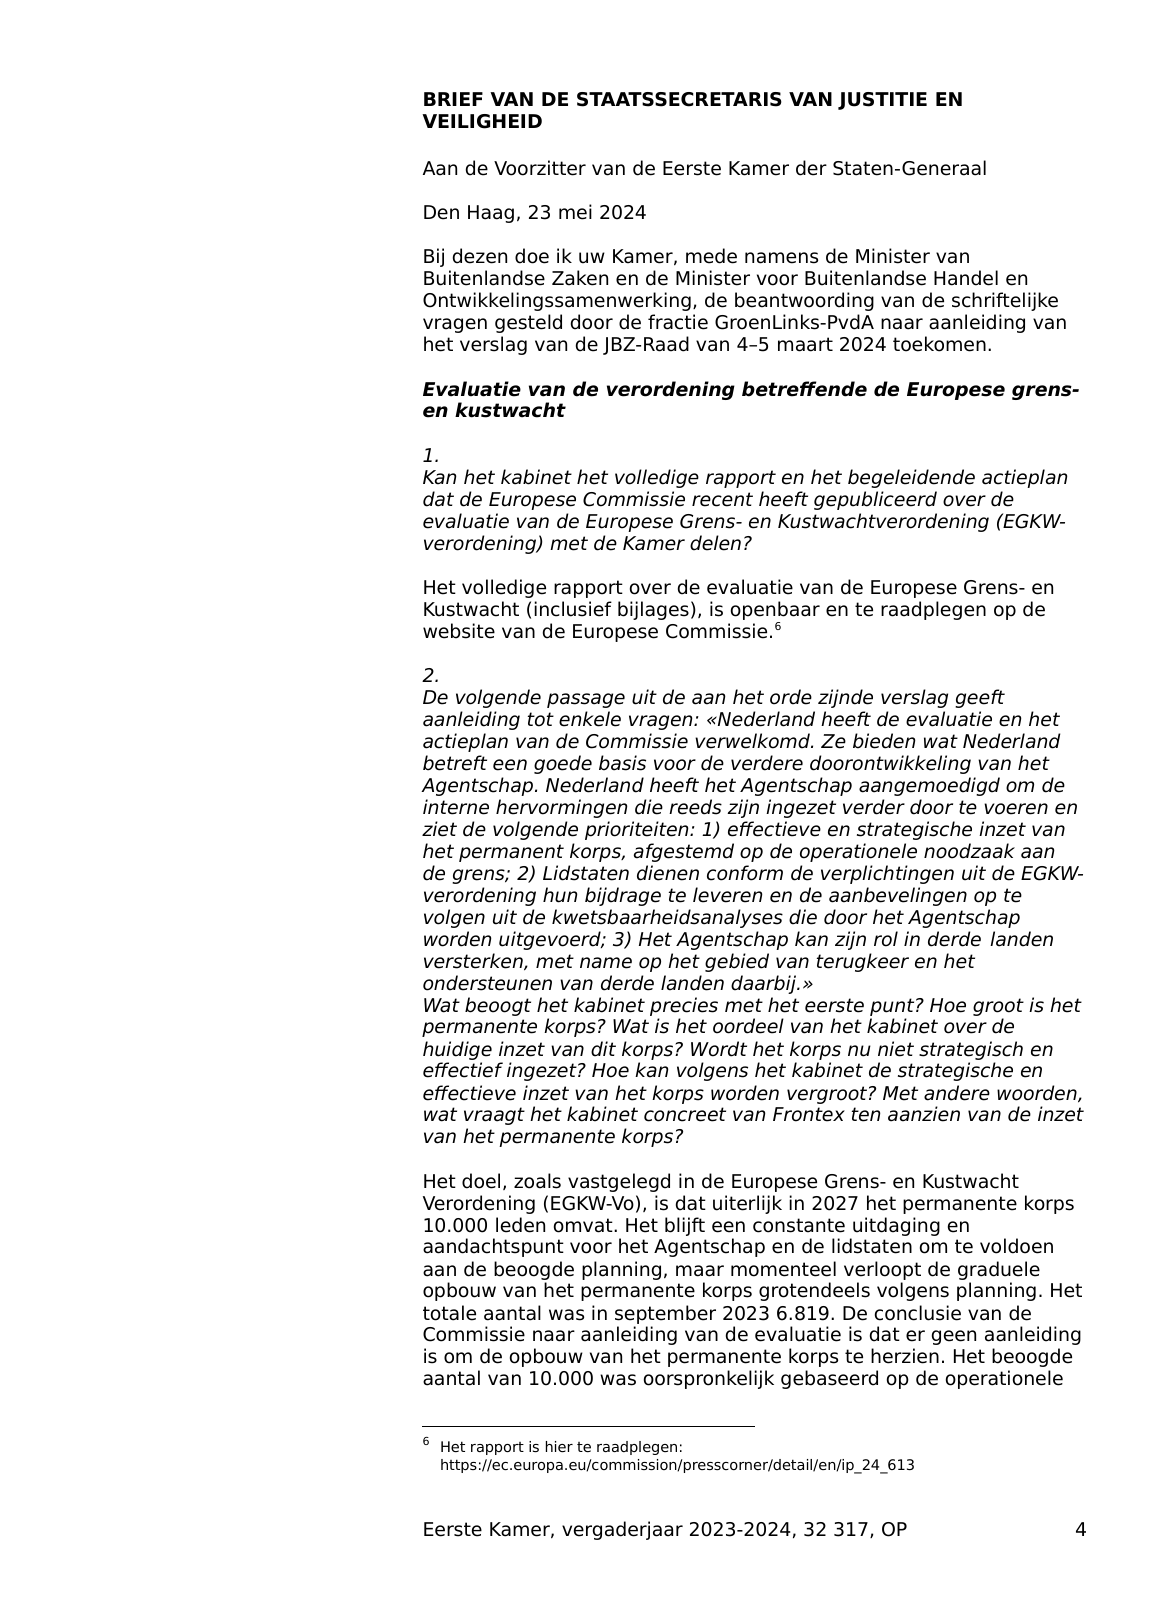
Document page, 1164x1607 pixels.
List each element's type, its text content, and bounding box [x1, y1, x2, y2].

text Den Haag, 23 mei 2024 [422, 202, 1087, 224]
text Het doel, zoals vastgelegd in de Europese Grens- en Kustwacht Verordening (EGKW-Vo), is dat uiterlijk in 2027 het permanente korps 10.000 leden omvat. Het blijft een constante uitdaging en aandachtspunt voor het Agentschap en de lidstaten om te voldoen aan de beoogde planning, maar momenteel verloopt de graduele opbouw van het permanente korps grotendeels volgens planning. Het totale aantal was in september 2023 6.819. De conclusie van de Commissie naar aanleiding van de evaluatie is dat er geen aanleiding is om de opbouw van het permanente korps te herzien. Het beoogde aantal van 10.000 was oorspronkelijk gebaseerd op de operationele [422, 1171, 1087, 1390]
text Bij dezen doe ik uw Kamer, mede namens de Minister van Buitenlandse Zaken en de Minister voor Buitenlandse Handel en Ontwikkelingssamenwerking, de beantwoording van de schriftelijke vragen gesteld door de fractie GroenLinks-PvdA naar aanleiding van het verslag van de JBZ-Raad van 4–5 maart 2024 toekomen. [422, 246, 1087, 356]
text Kan het kabinet het volledige rapport en het begeleidende actieplan dat de Europese Commissie recent heeft gepubliceerd over de evaluatie van de Europese Grens- en Kustwachtverordening (EGKW-verordening) met de Kamer delen? [422, 467, 1087, 554]
text Aan de Voorzitter van de Eerste Kamer der Staten-Generaal [422, 158, 1087, 180]
text De volgende passage uit de aan het orde zijnde verslag geeft aanleiding tot enkele vragen: «Nederland heeft de evaluatie en het actieplan van de Commissie verwelkomd. Ze bieden wat Nederland betreft een goede basis voor de verdere doorontwikkeling van het Agentschap. Nederland heeft het Agentschap aangemoedigd om de interne hervormingen die reeds zijn ingezet verder door te voeren en ziet de volgende prioriteiten: 1) effectieve en strategische inzet van het permanent korps, afgestemd op de operationele noodzaak aan de grens; 2) Lidstaten dienen conform de verplichtingen uit de EGKW-verordening hun bijdrage te leveren en de aanbevelingen op te volgen uit de kwetsbaarheidsanalyses die door het Agentschap worden uitgevoerd; 3) Het Agentschap kan zijn rol in derde landen versterken, met name op het gebied van terugkeer en het ondersteunen van derde landen daarbij.» [422, 687, 1087, 994]
text Het rapport is hier te raadplegen: https://ec.europa.eu/commission/presscorner/detail/en/ip_24_613 [422, 1435, 1087, 1474]
text Het volledige rapport over de evaluatie van de Europese Grens- en Kustwacht (inclusief bijlages), is openbaar en te raadplegen op de website van de Europese Commissie. [422, 577, 1087, 643]
text Wat beoogt het kabinet precies met het eerste punt? Hoe groot is het permanente korps? Wat is het oordeel van het kabinet over de huidige inzet van dit korps? Wordt het korps nu niet strategisch en effectief ingezet? Hoe kan volgens het kabinet de strategische en effectieve inzet van het korps worden vergroot? Met andere woorden, wat vraagt het kabinet concreet van Frontex ten aanzien van de inzet van het permanente korps? [422, 994, 1087, 1148]
subtitle BRIEF VAN DE STAATSSECRETARIS VAN JUSTITIE EN VEILIGHEID [422, 89, 1087, 133]
subtitle Evaluatie van de verordening betreffende de Europese grens- en kustwacht [422, 378, 1087, 422]
text 1. [422, 444, 1087, 467]
text 2. [422, 665, 1087, 687]
